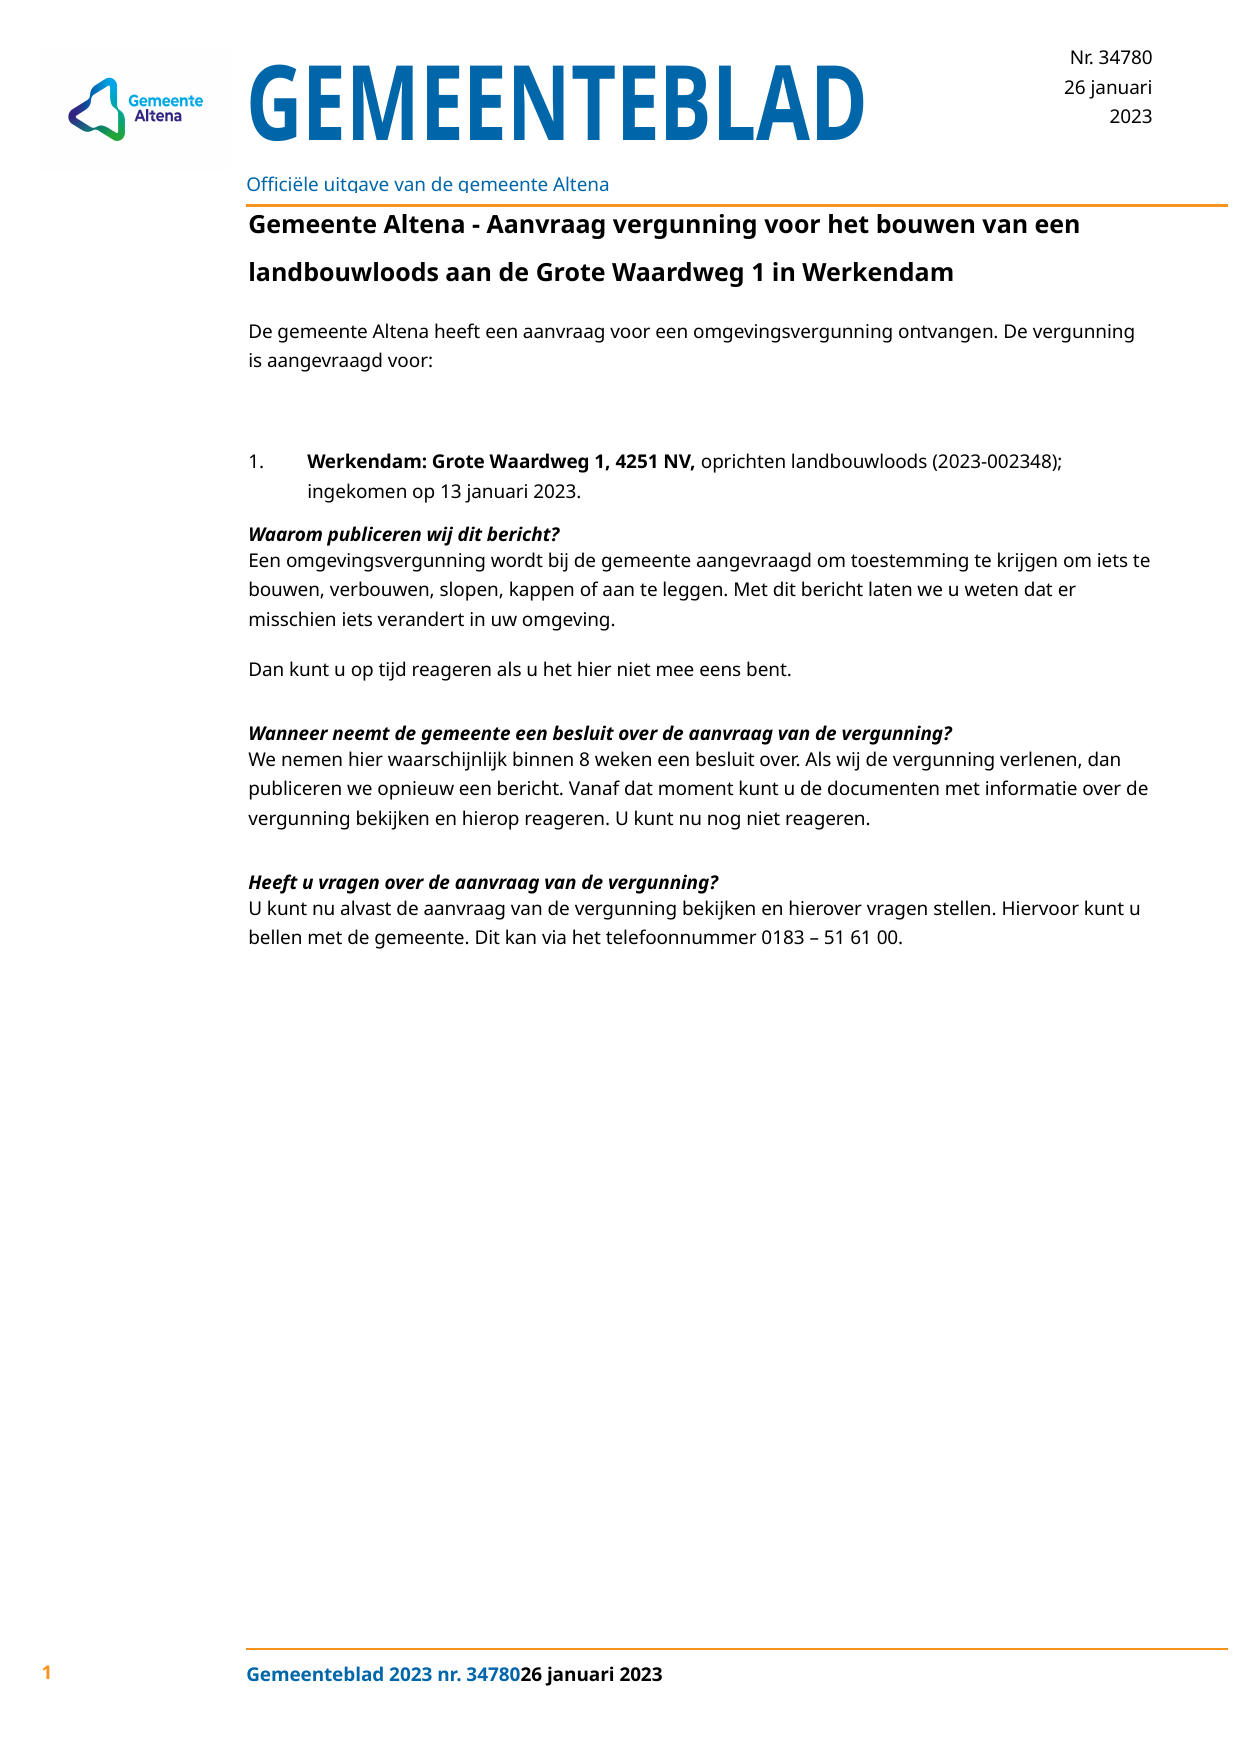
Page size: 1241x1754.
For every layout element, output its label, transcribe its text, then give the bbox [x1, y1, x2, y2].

text Waarom publiceren wij dit bericht? [248, 521, 1152, 547]
text Dan kunt u op tijd reageren als u het hier niet mee eens bent. [248, 656, 1152, 682]
text Wanneer neemt de gemeente een besluit over de aanvraag van de vergunning? [248, 720, 1152, 746]
picture [41, 47, 231, 172]
list Werkendam: Grote Waardweg 1, 4251 NV, oprichten landbouwloods (2023-002348); ingekomen op 13 januari 2023. [248, 448, 1152, 504]
text We nemen hier waarschijnlijk binnen 8 weken een besluit over. Als wij de vergunning verlenen, dan publiceren we opnieuw een bericht. Vanaf dat moment kunt u de documenten met informatie over de vergunning bekijken en hierop reageren. U kunt nu nog niet reageren. [248, 746, 1152, 831]
text Heeft u vragen over de aanvraag van de vergunning? [248, 869, 1152, 895]
text De gemeente Altena heeft een aanvraag voor een omgevingsvergunning ontvangen. De vergunning is aangevraagd voor: [248, 318, 1152, 373]
text Gemeente Altena - Aanvraag vergunning voor het bouwen van een landbouwloods aan de Grote Waardweg 1 in Werkendam [248, 207, 1152, 288]
text Een omgevingsvergunning wordt bij de gemeente aangevraagd om toestemming te krijgen om iets te bouwen, verbouwen, slopen, kappen of aan te leggen. Met dit bericht laten we u weten dat er misschien iets verandert in uw omgeving. [248, 547, 1152, 632]
text U kunt nu alvast de aanvraag van de vergunning bekijken en hierover vragen stellen. Hiervoor kunt u bellen met de gemeente. Dit kan via het telefoonnummer 0183 – 51 61 00. [248, 895, 1152, 950]
